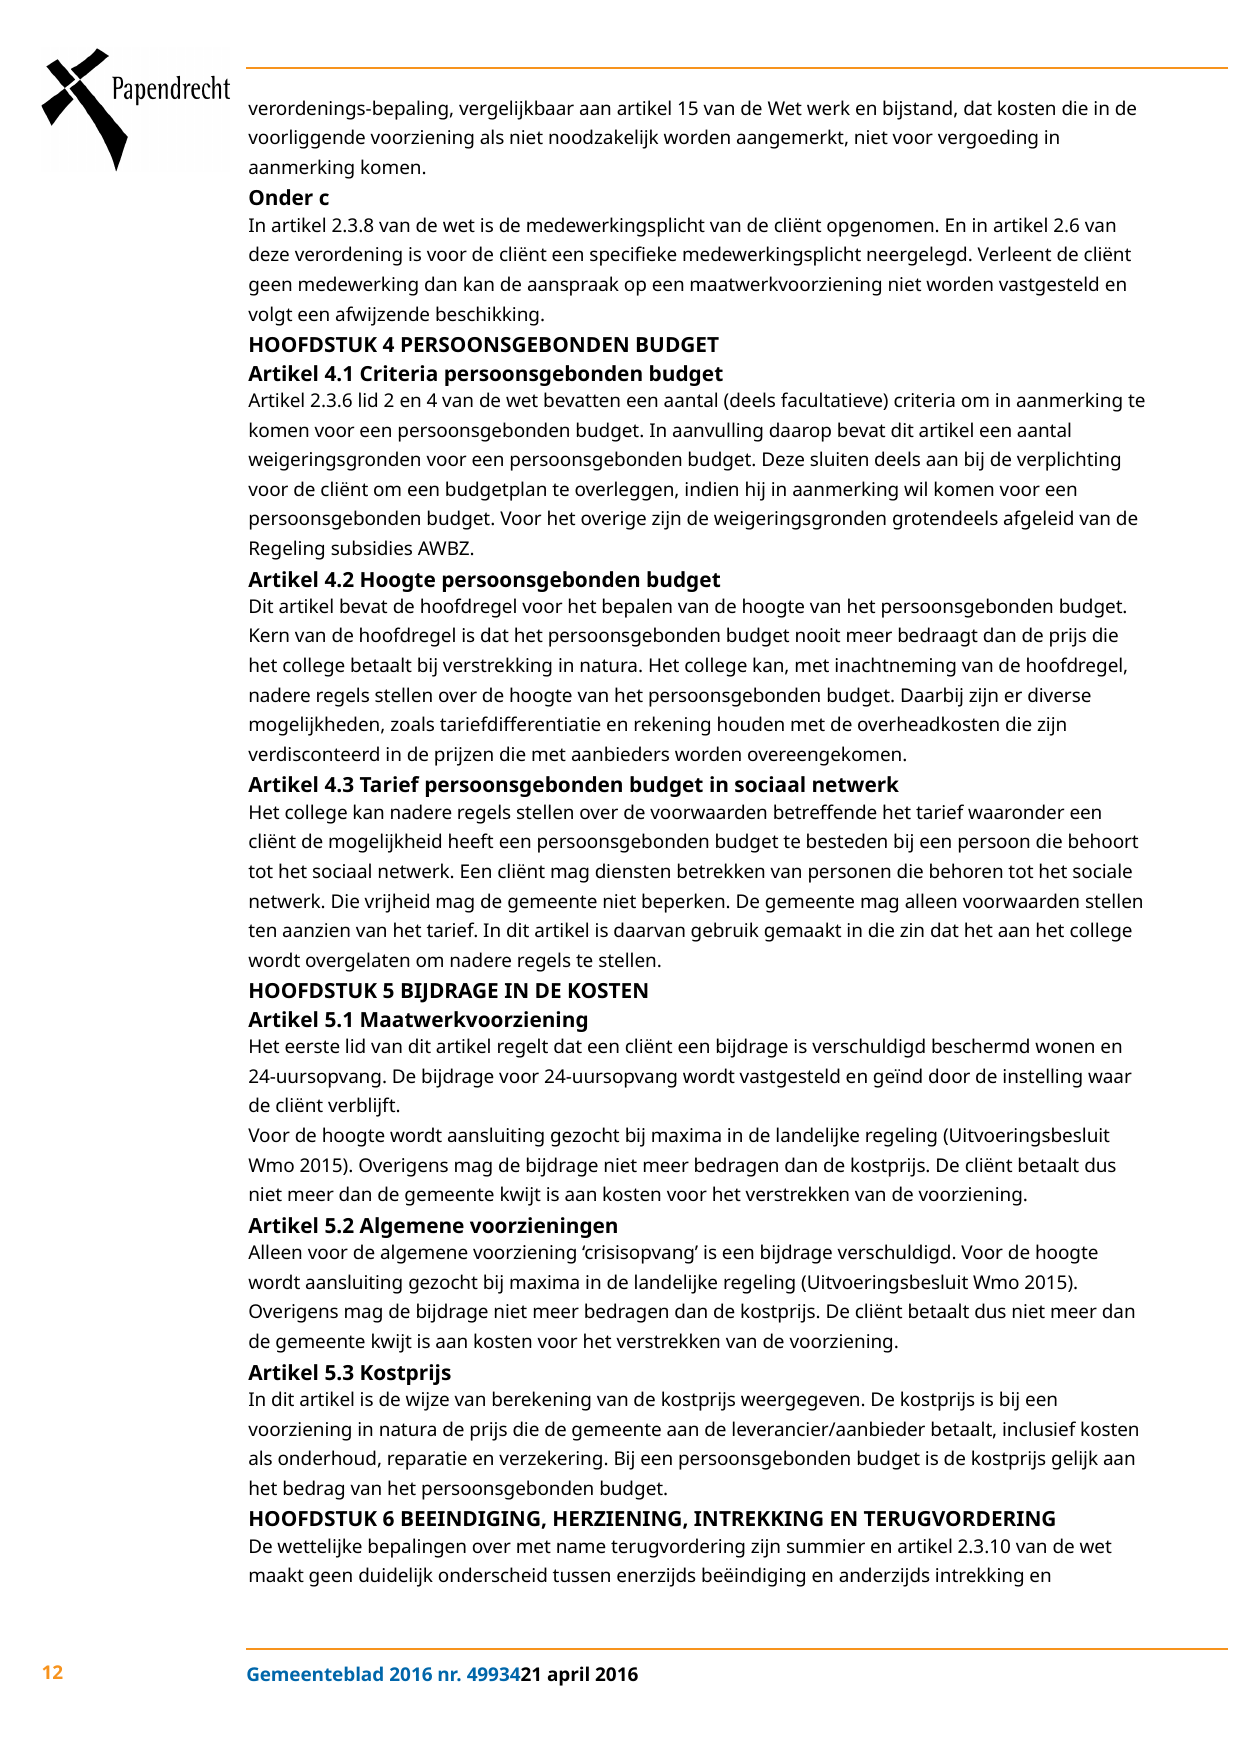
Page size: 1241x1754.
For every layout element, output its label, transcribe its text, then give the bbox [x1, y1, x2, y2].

text Artikel 5.3 Kostprijs [248, 1358, 1152, 1386]
text Onder c [248, 183, 1152, 212]
text HOOFDSTUK 4 PERSOONSGEBONDEN BUDGET [248, 330, 1152, 359]
text HOOFDSTUK 5 BIJDRAGE IN DE KOSTEN [248, 977, 1152, 1005]
text De wettelijke bepalingen over met name terugvordering zijn summier en artikel 2.3.10 van de wet maakt geen duidelijk onderscheid tussen enerzijds beëindiging en anderzijds intrekking en [248, 1533, 1152, 1588]
text Artikel 4.2 Hoogte persoonsgebonden budget [248, 565, 1152, 593]
text In artikel 2.3.8 van de wet is de medewerkingsplicht van de cliënt opgenomen. En in artikel 2.6 van deze verordening is voor de cliënt een specifieke medewerkingsplicht neergelegd. Verleent de cliënt geen medewerking dan kan de aanspraak op een maatwerkvoorziening niet worden vastgesteld en volgt een afwijzende beschikking. [248, 212, 1152, 326]
picture [41, 47, 231, 172]
text Artikel 4.1 Criteria persoonsgebonden budget [248, 359, 1152, 387]
text Alleen voor de algemene voorziening ‘crisisopvang’ is een bijdrage verschuldigd. Voor de hoogte wordt aansluiting gezocht bij maxima in de landelijke regeling (Uitvoeringsbesluit Wmo 2015). Overigens mag de bijdrage niet meer bedragen dan de kostprijs. De cliënt betaalt dus niet meer dan de gemeente kwijt is aan kosten voor het verstrekken van de voorziening. [248, 1239, 1152, 1354]
text Artikel 5.1 Maatwerkvoorziening [248, 1005, 1152, 1033]
text Het eerste lid van dit artikel regelt dat een cliënt een bijdrage is verschuldigd beschermd wonen en 24-uursopvang. De bijdrage voor 24-uursopvang wordt vastgesteld en geïnd door de instelling waar de cliënt verblijft. [248, 1033, 1152, 1118]
text Dit artikel bevat de hoofdregel voor het bepalen van de hoogte van het persoonsgebonden budget. Kern van de hoofdregel is dat het persoonsgebonden budget nooit meer bedraagt dan de prijs die het college betaalt bij verstrekking in natura. Het college kan, met inachtneming van de hoofdregel, nadere regels stellen over de hoogte van het persoonsgebonden budget. Daarbij zijn er diverse mogelijkheden, zoals tariefdifferentiatie en rekening houden met de overheadkosten die zijn verdisconteerd in de prijzen die met aanbieders worden overeengekomen. [248, 593, 1152, 767]
text verordenings-bepaling, vergelijkbaar aan artikel 15 van de Wet werk en bijstand, dat kosten die in de voorliggende voorziening als niet noodzakelijk worden aangemerkt, niet voor vergoeding in aanmerking komen. [248, 95, 1152, 180]
text In dit artikel is de wijze van berekening van de kostprijs weergegeven. De kostprijs is bij een voorziening in natura de prijs die de gemeente aan de leverancier/aanbieder betaalt, inclusief kosten als onderhoud, reparatie en verzekering. Bij een persoonsgebonden budget is de kostprijs gelijk aan het bedrag van het persoonsgebonden budget. [248, 1386, 1152, 1501]
text HOOFDSTUK 6 BEEINDIGING, HERZIENING, INTREKKING EN TERUGVORDERING [248, 1504, 1152, 1533]
text Artikel 2.3.6 lid 2 en 4 van de wet bevatten een aantal (deels facultatieve) criteria om in aanmerking te komen voor een persoonsgebonden budget. In aanvulling daarop bevat dit artikel een aantal weigeringsgronden voor een persoonsgebonden budget. Deze sluiten deels aan bij de verplichting voor de cliënt om een budgetplan te overleggen, indien hij in aanmerking wil komen voor een persoonsgebonden budget. Voor het overige zijn de weigeringsgronden grotendeels afgeleid van de Regeling subsidies AWBZ. [248, 387, 1152, 561]
text Artikel 5.2 Algemene voorzieningen [248, 1211, 1152, 1239]
text Het college kan nadere regels stellen over de voorwaarden betreffende het tarief waaronder een cliënt de mogelijkheid heeft een persoonsgebonden budget te besteden bij een persoon die behoort tot het sociaal netwerk. Een cliënt mag diensten betrekken van personen die behoren tot het sociale netwerk. Die vrijheid mag de gemeente niet beperken. De gemeente mag alleen voorwaarden stellen ten aanzien van het tarief. In dit artikel is daarvan gebruik gemaakt in die zin dat het aan het college wordt overgelaten om nadere regels te stellen. [248, 799, 1152, 973]
text Voor de hoogte wordt aansluiting gezocht bij maxima in de landelijke regeling (Uitvoeringsbesluit Wmo 2015). Overigens mag de bijdrage niet meer bedragen dan de kostprijs. De cliënt betaalt dus niet meer dan de gemeente kwijt is aan kosten voor het verstrekken van de voorziening. [248, 1122, 1152, 1207]
text Artikel 4.3 Tarief persoonsgebonden budget in sociaal netwerk [248, 771, 1152, 799]
